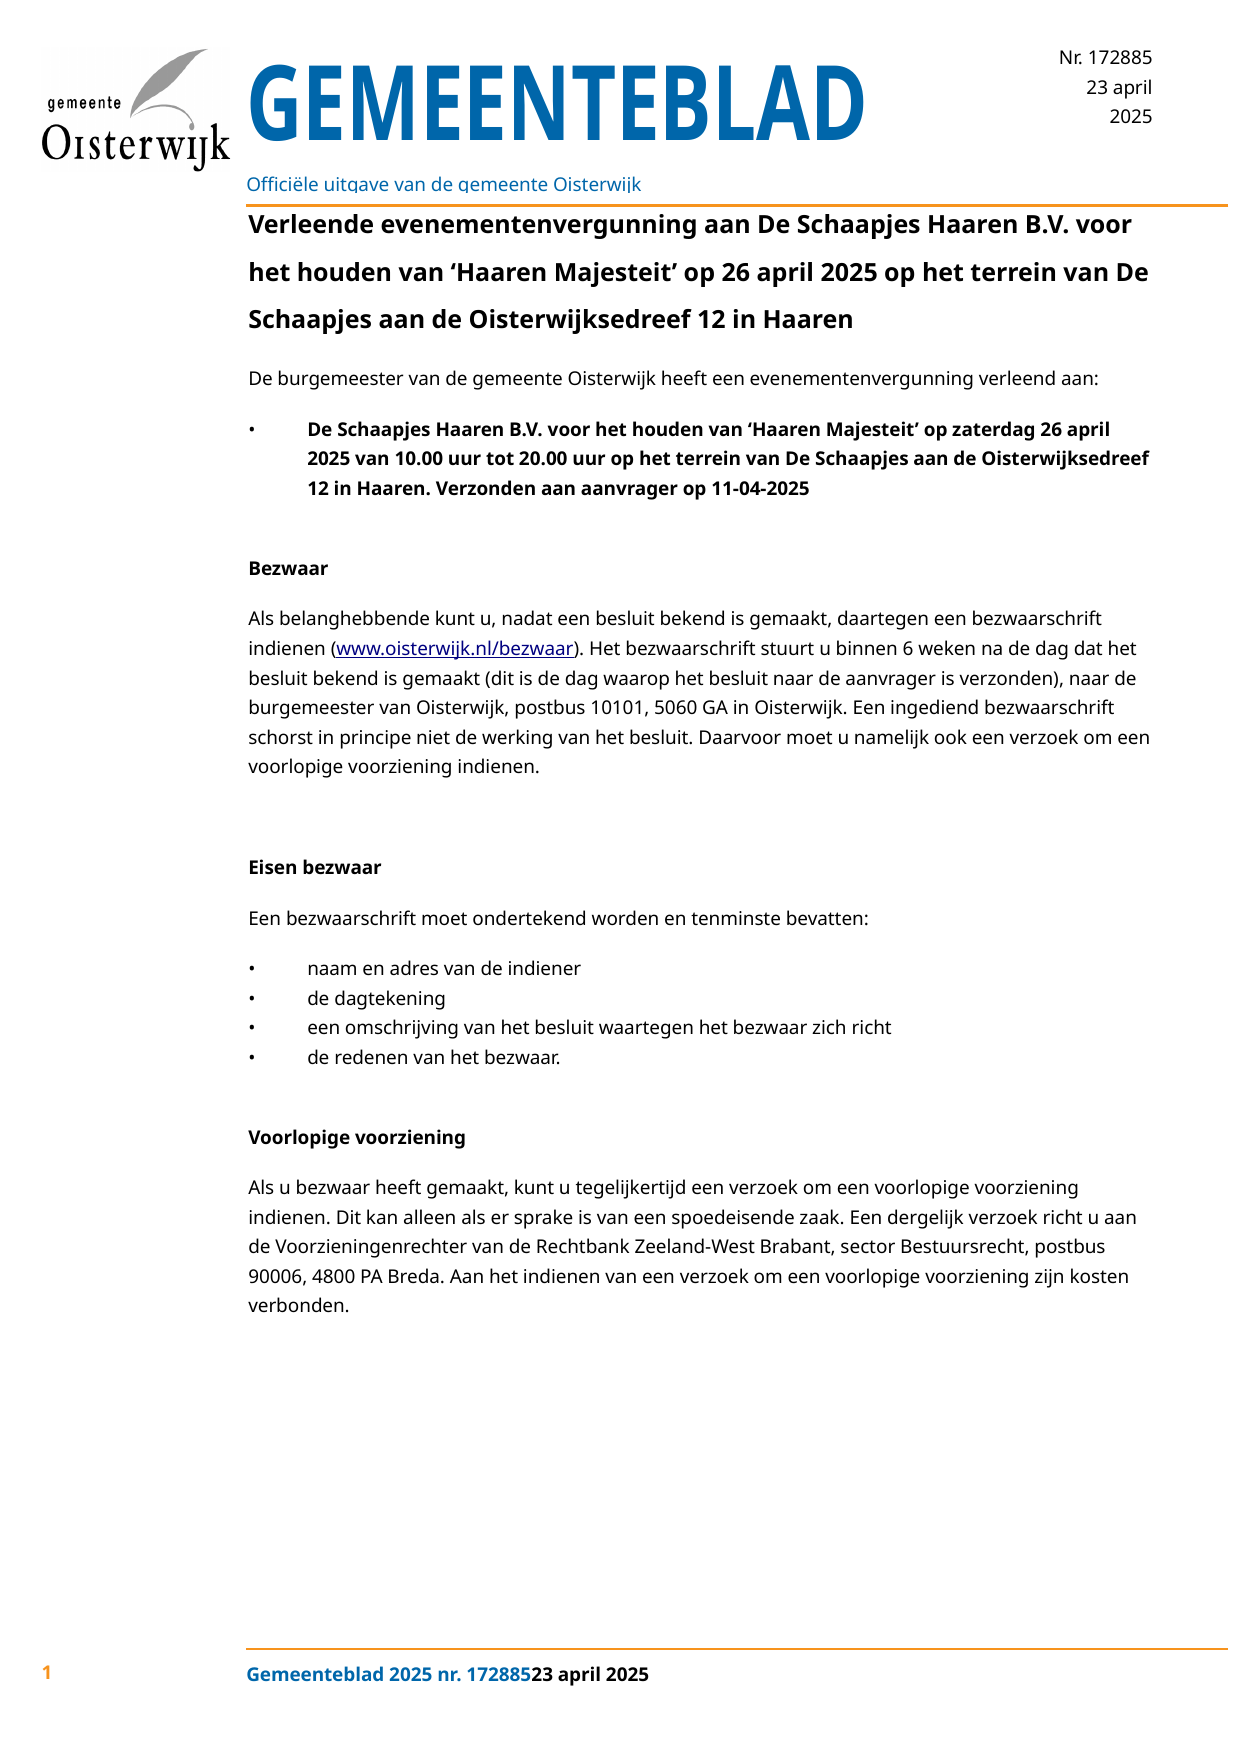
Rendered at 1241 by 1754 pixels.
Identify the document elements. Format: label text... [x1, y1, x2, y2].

text Eisen bezwaar [248, 854, 1152, 880]
text Bezwaar [248, 555, 1152, 581]
text De burgemeester van de gemeente Oisterwijk heeft een evenementenvergunning verleend aan: [248, 366, 1152, 391]
text Verleende evenementenvergunning aan De Schaapjes Haaren B.V. voor het houden van ‘Haaren Majesteit’ op 26 april 2025 op het terrein van De Schaapjes aan de Oisterwijksedreef 12 in Haaren [248, 207, 1152, 336]
picture [41, 47, 231, 172]
text Als belanghebbende kunt u, nadat een besluit bekend is gemaakt, daartegen een bezwaarschrift indienen (www.oisterwijk.nl/bezwaar). Het bezwaarschrift stuurt u binnen 6 weken na de dag dat het besluit bekend is gemaakt (dit is de dag waarop het besluit naar de aanvrager is verzonden), naar de burgemeester van Oisterwijk, postbus 10101, 5060 GA in Oisterwijk. Een ingediend bezwaarschrift schorst in principe niet de werking van het besluit. Daarvoor moet u namelijk ook een verzoek om een voorlopige voorziening indienen. [248, 606, 1152, 779]
text Als u bezwaar heeft gemaakt, kunt u tegelijkertijd een verzoek om een voorlopige voorziening indienen. Dit kan alleen als er sprake is van een spoedeisende zaak. Een dergelijk verzoek richt u aan de Voorzieningenrechter van de Rechtbank Zeeland-West Brabant, sector Bestuursrecht, postbus 90006, 4800 PA Breda. Aan het indienen van een verzoek om een voorlopige voorziening zijn kosten verbonden. [248, 1174, 1152, 1318]
text Voorlopige voorziening [248, 1124, 1152, 1149]
text Een bezwaarschrift moet ondertekend worden en tenminste bevatten: [248, 905, 1152, 930]
list de dagtekening [248, 985, 1152, 1010]
list De Schaapjes Haaren B.V. voor het houden van ‘Haaren Majesteit’ op zaterdag 26 april 2025 van 10.00 uur tot 20.00 uur op het terrein van De Schaapjes aan de Oisterwijksedreef 12 in Haaren. Verzonden aan aanvrager op 11-04-2025 [248, 416, 1152, 501]
list een omschrijving van het besluit waartegen het bezwaar zich richt [248, 1014, 1152, 1040]
list naam en adres van de indiener [248, 955, 1152, 981]
list de redenen van het bezwaar. [248, 1044, 1152, 1069]
